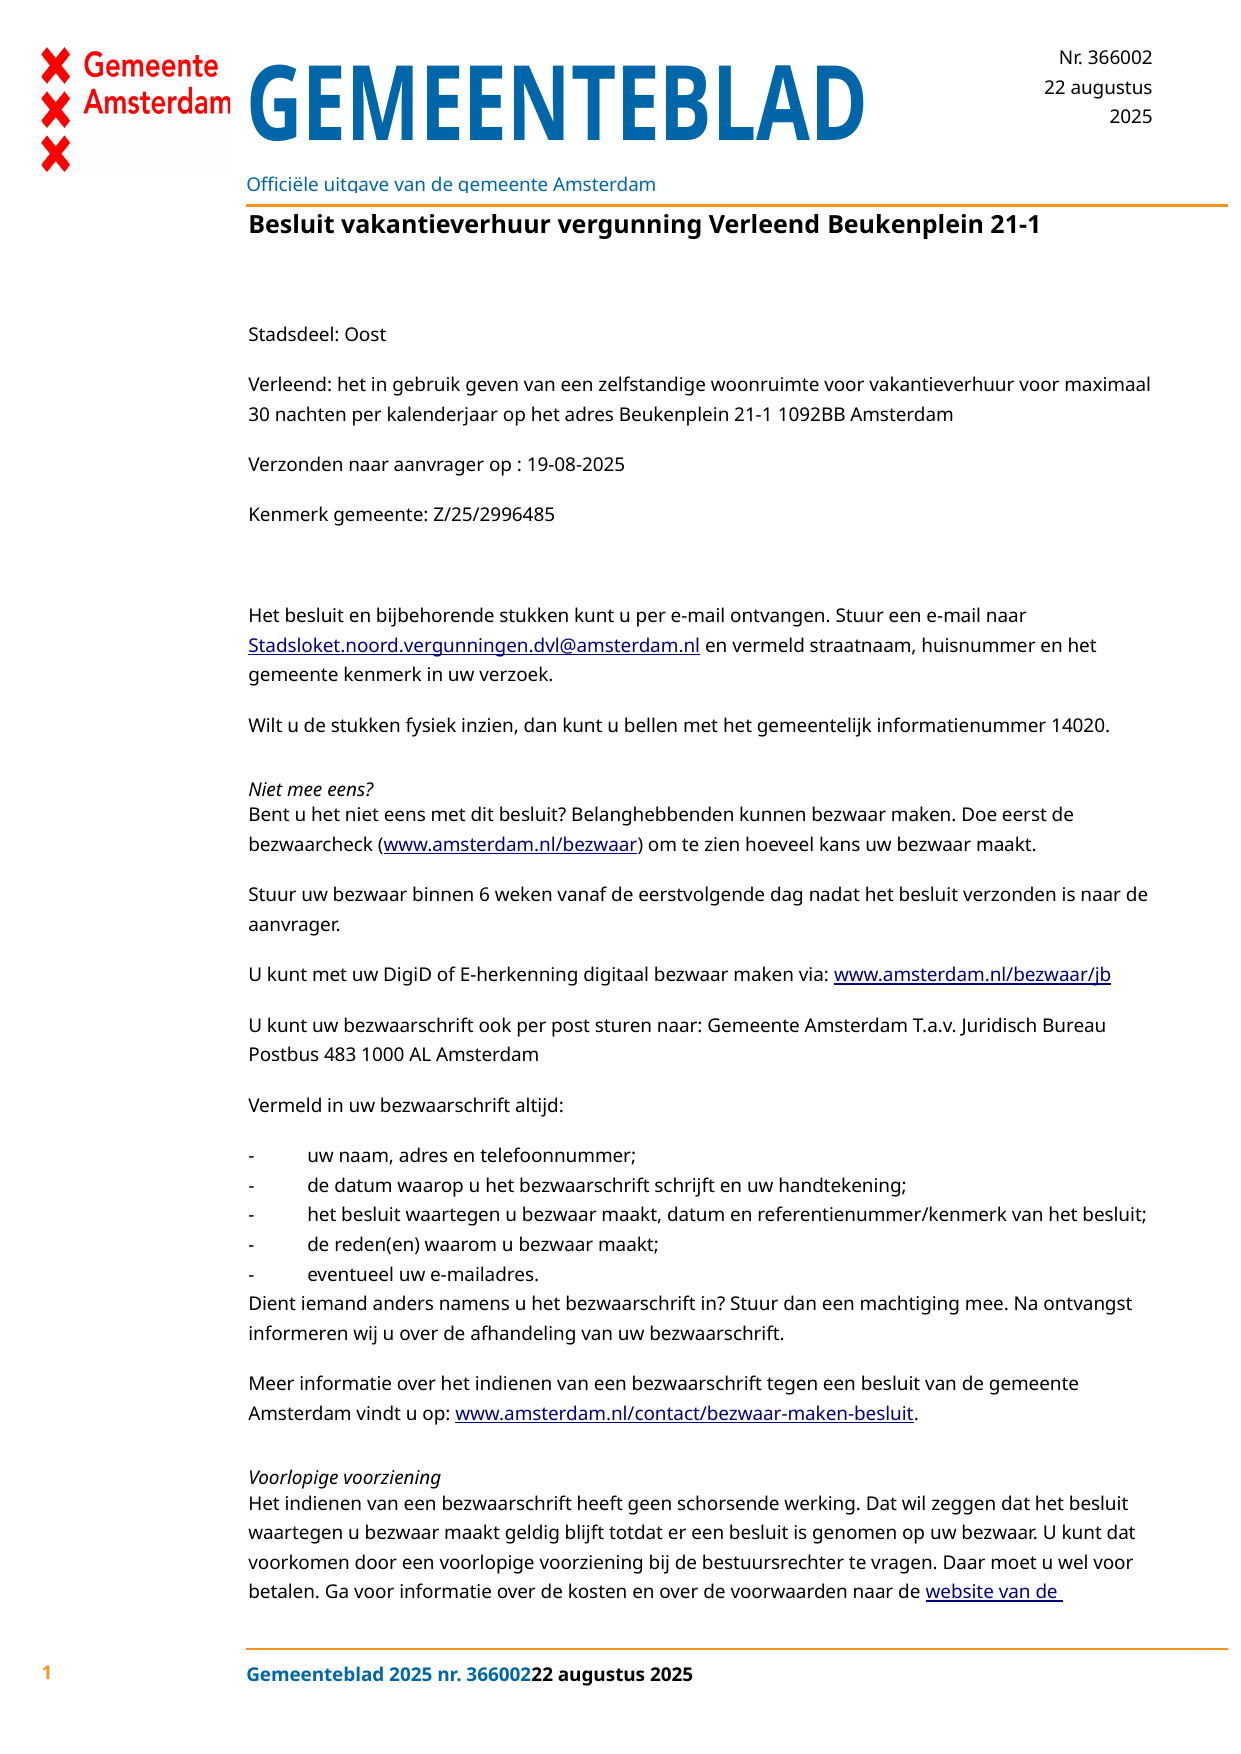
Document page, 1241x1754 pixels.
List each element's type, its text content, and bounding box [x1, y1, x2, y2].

list de reden(en) waarom u bezwaar maakt; [248, 1231, 1152, 1257]
list eventueel uw e-mailadres. [248, 1261, 1152, 1287]
text Wilt u de stukken fysiek inzien, dan kunt u bellen met het gemeentelijk informatienummer 14020. [248, 712, 1152, 738]
text Voorlopige voorziening [248, 1464, 1152, 1490]
picture [41, 47, 231, 172]
text Kenmerk gemeente: Z/25/2996485 [248, 502, 1152, 527]
list uw naam, adres en telefoonnummer; [248, 1142, 1152, 1168]
list het besluit waartegen u bezwaar maakt, datum en referentienummer/kenmerk van het besluit; [248, 1202, 1152, 1227]
text U kunt met uw DigiD of E-herkenning digitaal bezwaar maken via: www.amsterdam.nl/bezwaar/jb [248, 962, 1152, 987]
text Besluit vakantieverhuur vergunning Verleend Beukenplein 21-1 [248, 207, 1152, 241]
text Bent u het niet eens met dit besluit? Belanghebbenden kunnen bezwaar maken. Doe eerst de bezwaarcheck (www.amsterdam.nl/bezwaar) om te zien hoeveel kans uw bezwaar maakt. [248, 802, 1152, 857]
text U kunt uw bezwaarschrift ook per post sturen naar: Gemeente Amsterdam T.a.v. Juridisch Bureau Postbus 483 1000 AL Amsterdam [248, 1012, 1152, 1067]
text Verzonden naar aanvrager op : 19-08-2025 [248, 451, 1152, 477]
text Stuur uw bezwaar binnen 6 weken vanaf de eerstvolgende dag nadat het besluit verzonden is naar de aanvrager. [248, 882, 1152, 937]
text Vermeld in uw bezwaarschrift altijd: [248, 1092, 1152, 1118]
text Meer informatie over het indienen van een bezwaarschrift tegen een besluit van de gemeente Amsterdam vindt u op: www.amsterdam.nl/contact/bezwaar-maken-besluit. [248, 1370, 1152, 1426]
text Stadsdeel: Oost [248, 321, 1152, 346]
text Dient iemand anders namens u het bezwaarschrift in? Stuur dan een machtiging mee. Na ontvangst informeren wij u over de afhandeling van uw bezwaarschrift. [248, 1290, 1152, 1346]
text Verleend: het in gebruik geven van een zelfstandige woonruimte voor vakantieverhuur voor maximaal 30 nachten per kalenderjaar op het adres Beukenplein 21-1 1092BB Amsterdam [248, 371, 1152, 426]
text Niet mee eens? [248, 776, 1152, 802]
list de datum waarop u het bezwaarschrift schrijft en uw handtekening; [248, 1172, 1152, 1198]
text Het indienen van een bezwaarschrift heeft geen schorsende werking. Dat wil zeggen dat het besluit waartegen u bezwaar maakt geldig blijft totdat er een besluit is genomen op uw bezwaar. U kunt dat voorkomen door een voorlopige voorziening bij de bestuursrechter te vragen. Daar moet u wel voor betalen. Ga voor informatie over de kosten en over de voorwaarden naar de website van de [248, 1490, 1152, 1604]
text Het besluit en bijbehorende stukken kunt u per e-mail ontvangen. Stuur een e-mail naar Stadsloket.noord.vergunningen.dvl@amsterdam.nl en vermeld straatnaam, huisnummer en het gemeente kenmerk in uw verzoek. [248, 602, 1152, 687]
